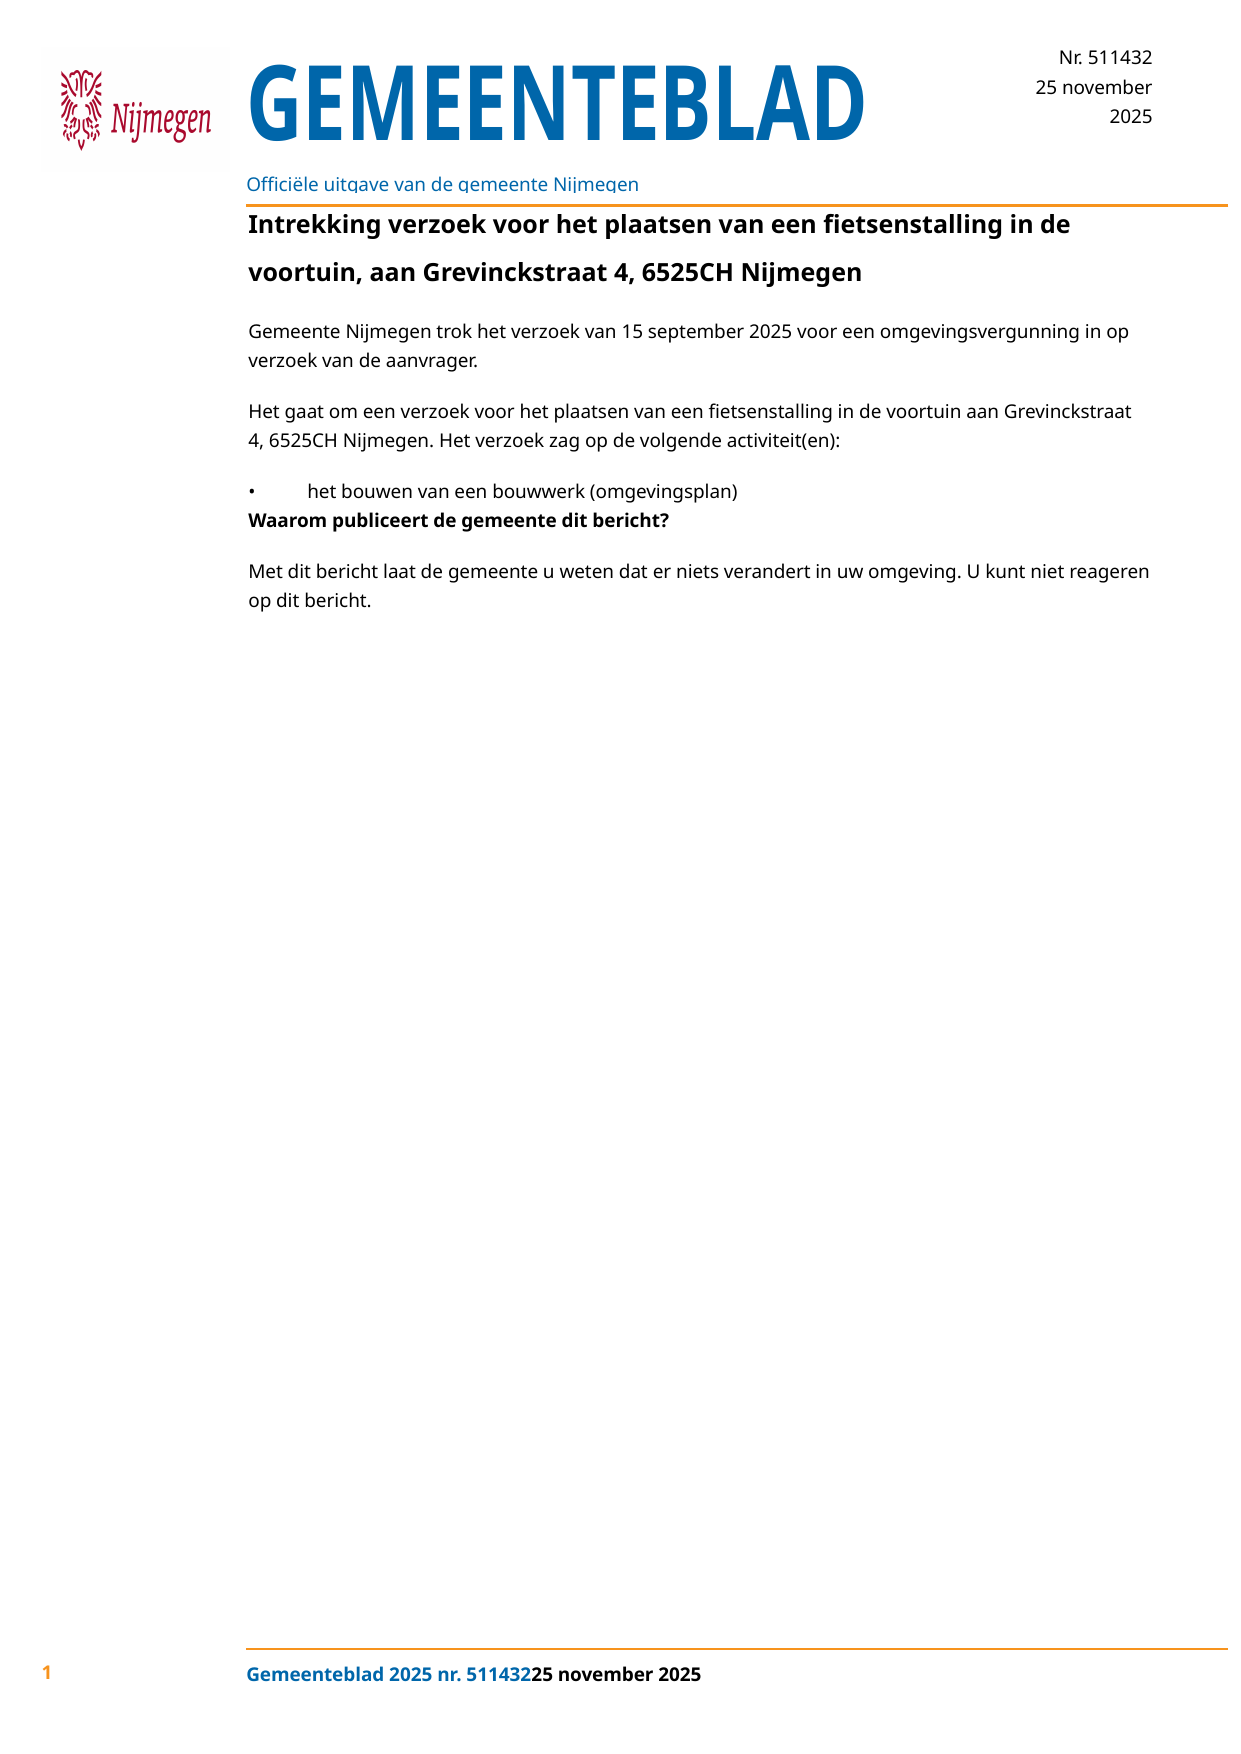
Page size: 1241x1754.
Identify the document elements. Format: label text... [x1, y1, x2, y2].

text Intrekking verzoek voor het plaatsen van een fietsenstalling in de voortuin, aan Grevinckstraat 4, 6525CH Nijmegen [248, 207, 1152, 288]
text Waarom publiceert de gemeente dit bericht? [248, 507, 1152, 533]
picture [41, 47, 231, 172]
text Gemeente Nijmegen trok het verzoek van 15 september 2025 voor een omgevingsvergunning in op verzoek van de aanvrager. [248, 318, 1152, 373]
text Het gaat om een verzoek voor het plaatsen van een fietsenstalling in de voortuin aan Grevinckstraat 4, 6525CH Nijmegen. Het verzoek zag op de volgende activiteit(en): [248, 398, 1152, 453]
text Met dit bericht laat de gemeente u weten dat er niets verandert in uw omgeving. U kunt niet reageren op dit bericht. [248, 558, 1152, 613]
list het bouwen van een bouwwerk (omgevingsplan) [248, 478, 1152, 504]
